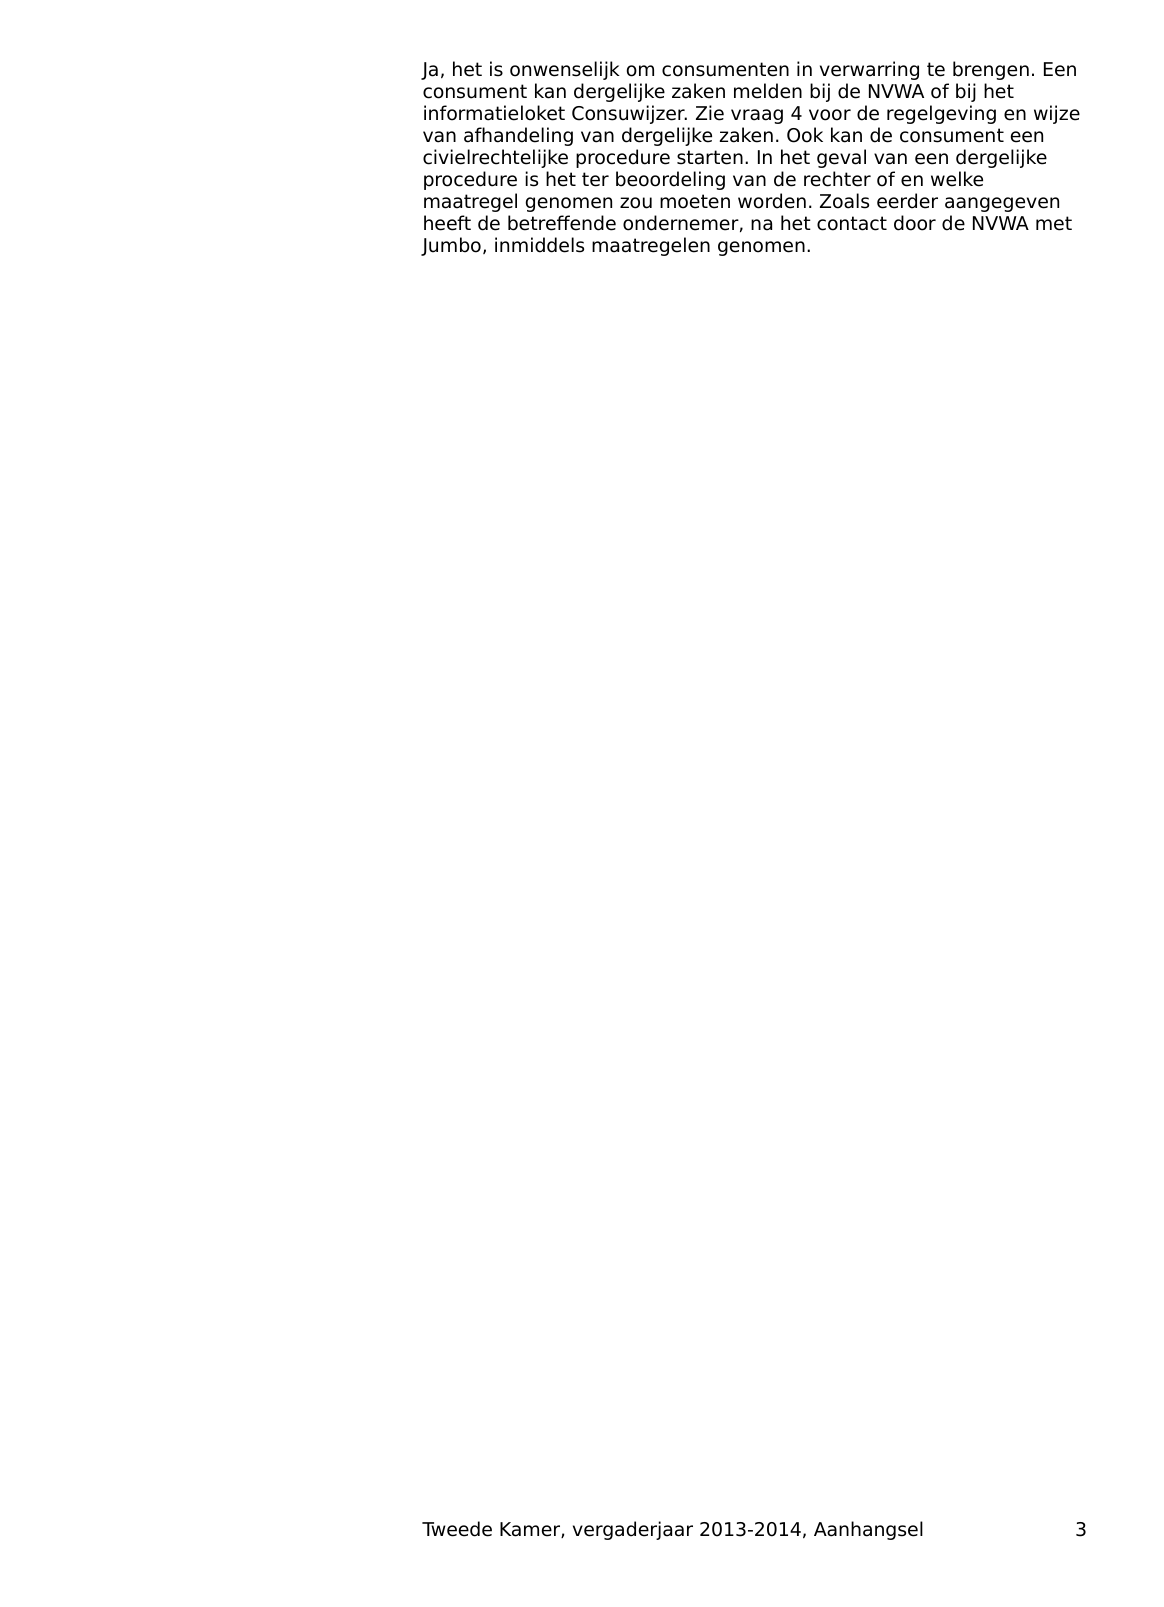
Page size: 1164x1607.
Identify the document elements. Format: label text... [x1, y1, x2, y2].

text Ja, het is onwenselijk om consumenten in verwarring te brengen. Een consument kan dergelijke zaken melden bij de NVWA of bij het informatieloket Consuwijzer. Zie vraag 4 voor de regelgeving en wijze van afhandeling van dergelijke zaken. Ook kan de consument een civielrechtelijke procedure starten. In het geval van een dergelijke procedure is het ter beoordeling van de rechter of en welke maatregel genomen zou moeten worden. Zoals eerder aangegeven heeft de betreffende ondernemer, na het contact door de NVWA met Jumbo, inmiddels maatregelen genomen. [422, 59, 1087, 257]
